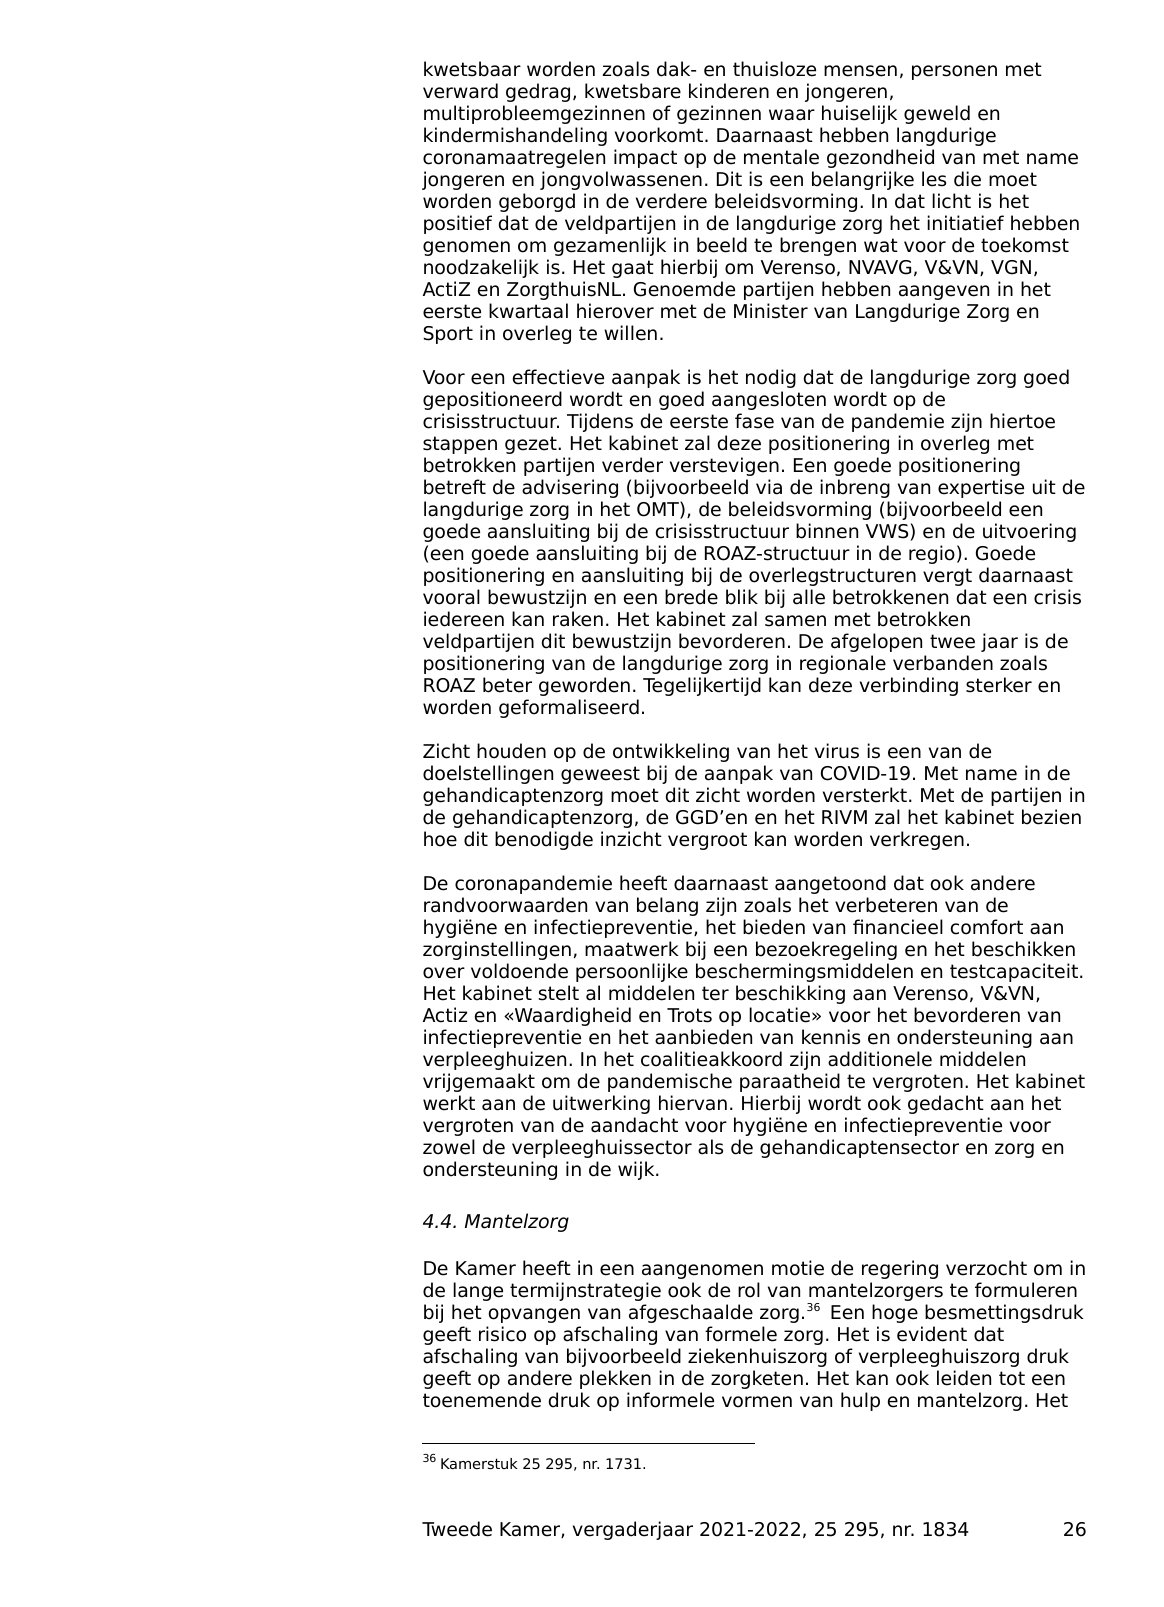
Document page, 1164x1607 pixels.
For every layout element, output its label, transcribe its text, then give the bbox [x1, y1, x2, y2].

text De Kamer heeft in een aangenomen motie de regering verzocht om in de lange termijnstrategie ook de rol van mantelzorgers te formuleren bij het opvangen van afgeschaalde zorg. Een hoge besmettingsdruk geeft risico op afschaling van formele zorg. Het is evident dat afschaling van bijvoorbeeld ziekenhuiszorg of verpleeghuiszorg druk geeft op andere plekken in de zorgketen. Het kan ook leiden tot een toenemende druk op informele vormen van hulp en mantelzorg. Het [422, 1258, 1087, 1411]
text Voor een effectieve aanpak is het nodig dat de langdurige zorg goed gepositioneerd wordt en goed aangesloten wordt op de crisisstructuur. Tijdens de eerste fase van de pandemie zijn hiertoe stappen gezet. Het kabinet zal deze positionering in overleg met betrokken partijen verder verstevigen. Een goede positionering betreft de advisering (bijvoorbeeld via de inbreng van expertise uit de langdurige zorg in het OMT), de beleidsvorming (bijvoorbeeld een goede aansluiting bij de crisisstructuur binnen VWS) en de uitvoering (een goede aansluiting bij de ROAZ-structuur in de regio). Goede positionering en aansluiting bij de overlegstructuren vergt daarnaast vooral bewustzijn en een brede blik bij alle betrokkenen dat een crisis iedereen kan raken. Het kabinet zal samen met betrokken veldpartijen dit bewustzijn bevorderen. De afgelopen twee jaar is de positionering van de langdurige zorg in regionale verbanden zoals ROAZ beter geworden. Tegelijkertijd kan deze verbinding sterker en worden geformaliseerd. [422, 367, 1087, 719]
subtitle 4.4. Mantelzorg [422, 1211, 1087, 1233]
text De coronapandemie heeft daarnaast aangetoond dat ook andere randvoorwaarden van belang zijn zoals het verbeteren van de hygiëne en infectiepreventie, het bieden van financieel comfort aan zorginstellingen, maatwerk bij een bezoekregeling en het beschikken over voldoende persoonlijke beschermingsmiddelen en testcapaciteit. Het kabinet stelt al middelen ter beschikking aan Verenso, V&VN, Actiz en «Waardigheid en Trots op locatie» voor het bevorderen van infectiepreventie en het aanbieden van kennis en ondersteuning aan verpleeghuizen. In het coalitieakkoord zijn additionele middelen vrijgemaakt om de pandemische paraatheid te vergroten. Het kabinet werkt aan de uitwerking hiervan. Hierbij wordt ook gedacht aan het vergroten van de aandacht voor hygiëne en infectiepreventie voor zowel de verpleeghuissector als de gehandicaptensector en zorg en ondersteuning in de wijk. [422, 873, 1087, 1181]
text Zicht houden op de ontwikkeling van het virus is een van de doelstellingen geweest bij de aanpak van COVID-19. Met name in de gehandicaptenzorg moet dit zicht worden versterkt. Met de partijen in de gehandicaptenzorg, de GGD’en en het RIVM zal het kabinet bezien hoe dit benodigde inzicht vergroot kan worden verkregen. [422, 741, 1087, 851]
text Kamerstuk 25 295, nr. 1731. [422, 1452, 1087, 1474]
text kwetsbaar worden zoals dak- en thuisloze mensen, personen met verward gedrag, kwetsbare kinderen en jongeren, multiprobleemgezinnen of gezinnen waar huiselijk geweld en kindermishandeling voorkomt. Daarnaast hebben langdurige coronamaatregelen impact op de mentale gezondheid van met name jongeren en jongvolwassenen. Dit is een belangrijke les die moet worden geborgd in de verdere beleidsvorming. In dat licht is het positief dat de veldpartijen in de langdurige zorg het initiatief hebben genomen om gezamenlijk in beeld te brengen wat voor de toekomst noodzakelijk is. Het gaat hierbij om Verenso, NVAVG, V&VN, VGN, ActiZ en ZorgthuisNL. Genoemde partijen hebben aangeven in het eerste kwartaal hierover met de Minister van Langdurige Zorg en Sport in overleg te willen. [422, 59, 1087, 345]
